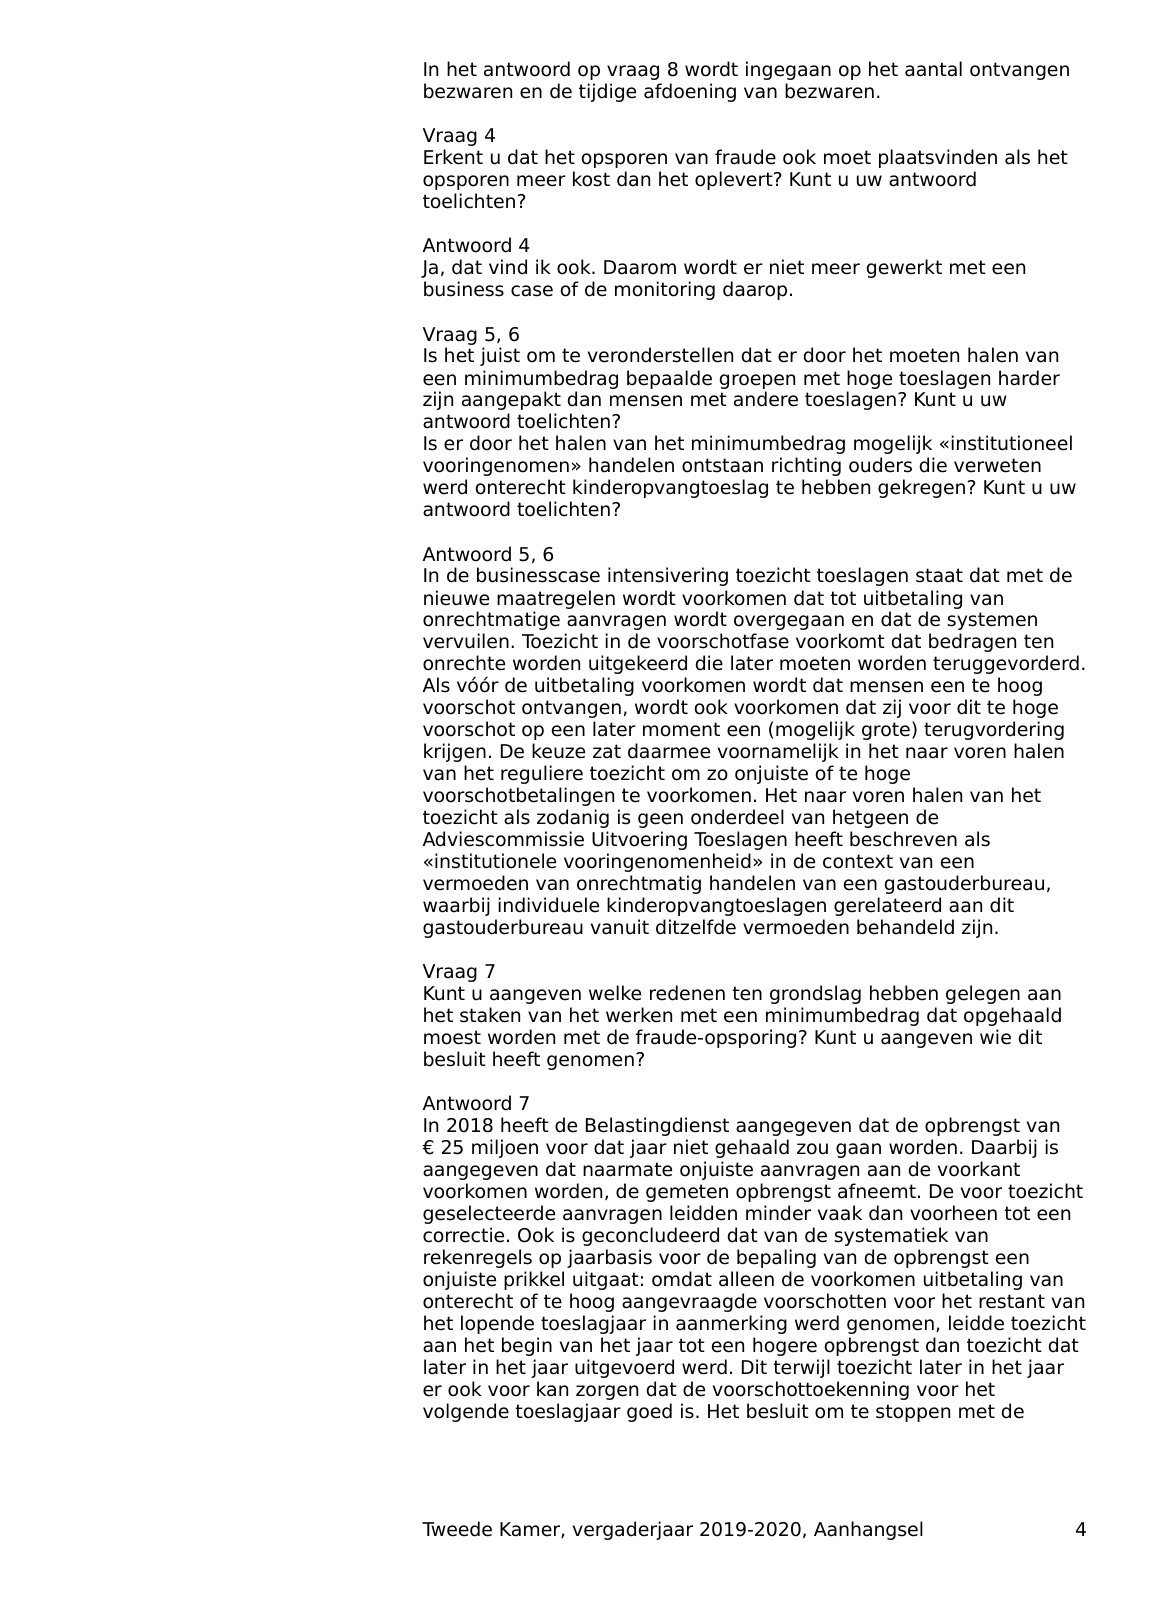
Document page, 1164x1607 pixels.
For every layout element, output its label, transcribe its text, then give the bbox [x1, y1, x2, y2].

text Kunt u aangeven welke redenen ten grondslag hebben gelegen aan het staken van het werken met een minimumbedrag dat opgehaald moest worden met de fraude-opsporing? Kunt u aangeven wie dit besluit heeft genomen? [422, 983, 1087, 1071]
text Is er door het halen van het minimumbedrag mogelijk «institutioneel vooringenomen» handelen ontstaan richting ouders die verweten werd onterecht kinderopvangtoeslag te hebben gekregen? Kunt u uw antwoord toelichten? [422, 433, 1087, 521]
text Is het juist om te veronderstellen dat er door het moeten halen van een minimumbedrag bepaalde groepen met hoge toeslagen harder zijn aangepakt dan mensen met andere toeslagen? Kunt u uw antwoord toelichten? [422, 345, 1087, 433]
text Vraag 7 [422, 961, 1087, 983]
text Vraag 4 [422, 125, 1087, 147]
text Antwoord 5, 6 [422, 543, 1087, 565]
text In het antwoord op vraag 8 wordt ingegaan op het aantal ontvangen bezwaren en de tijdige afdoening van bezwaren. [422, 59, 1087, 103]
text Vraag 5, 6 [422, 323, 1087, 345]
text In 2018 heeft de Belastingdienst aangegeven dat de opbrengst van € 25 miljoen voor dat jaar niet gehaald zou gaan worden. Daarbij is aangegeven dat naarmate onjuiste aanvragen aan de voorkant voorkomen worden, de gemeten opbrengst afneemt. De voor toezicht geselecteerde aanvragen leidden minder vaak dan voorheen tot een correctie. Ook is geconcludeerd dat van de systematiek van rekenregels op jaarbasis voor de bepaling van de opbrengst een onjuiste prikkel uitgaat: omdat alleen de voorkomen uitbetaling van onterecht of te hoog aangevraagde voorschotten voor het restant van het lopende toeslagjaar in aanmerking werd genomen, leidde toezicht aan het begin van het jaar tot een hogere opbrengst dan toezicht dat later in het jaar uitgevoerd werd. Dit terwijl toezicht later in het jaar er ook voor kan zorgen dat de voorschottoekenning voor het volgende toeslagjaar goed is. Het besluit om te stoppen met de [422, 1115, 1087, 1423]
text Antwoord 7 [422, 1093, 1087, 1115]
text Ja, dat vind ik ook. Daarom wordt er niet meer gewerkt met een business case of de monitoring daarop. [422, 257, 1087, 301]
text In de businesscase intensivering toezicht toeslagen staat dat met de nieuwe maatregelen wordt voorkomen dat tot uitbetaling van onrechtmatige aanvragen wordt overgegaan en dat de systemen vervuilen. Toezicht in de voorschotfase voorkomt dat bedragen ten onrechte worden uitgekeerd die later moeten worden teruggevorderd. Als vóór de uitbetaling voorkomen wordt dat mensen een te hoog voorschot ontvangen, wordt ook voorkomen dat zij voor dit te hoge voorschot op een later moment een (mogelijk grote) terugvordering krijgen. De keuze zat daarmee voornamelijk in het naar voren halen van het reguliere toezicht om zo onjuiste of te hoge voorschotbetalingen te voorkomen. Het naar voren halen van het toezicht als zodanig is geen onderdeel van hetgeen de Adviescommissie Uitvoering Toeslagen heeft beschreven als «institutionele vooringenomenheid» in de context van een vermoeden van onrechtmatig handelen van een gastouderbureau, waarbij individuele kinderopvangtoeslagen gerelateerd aan dit gastouderbureau vanuit ditzelfde vermoeden behandeld zijn. [422, 565, 1087, 939]
text Erkent u dat het opsporen van fraude ook moet plaatsvinden als het opsporen meer kost dan het oplevert? Kunt u uw antwoord toelichten? [422, 147, 1087, 213]
text Antwoord 4 [422, 235, 1087, 257]
